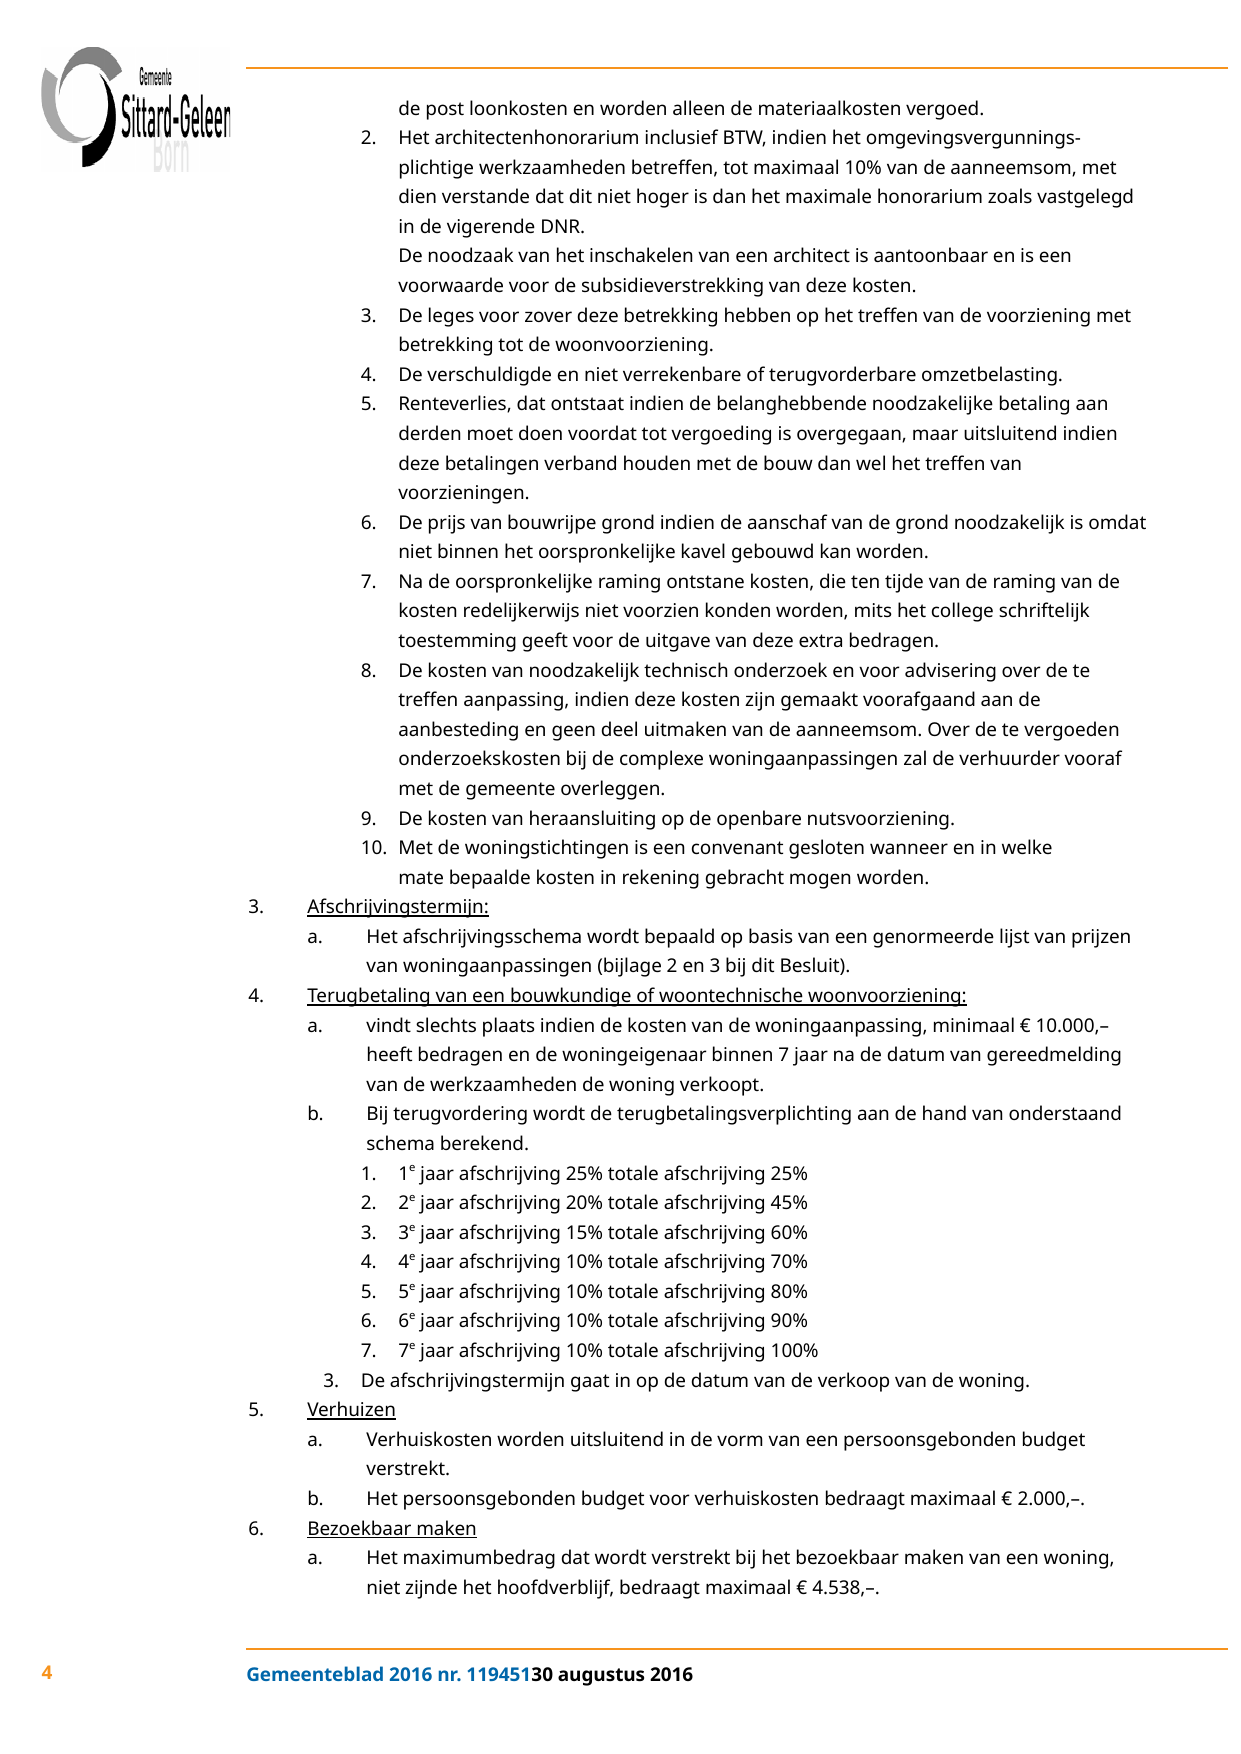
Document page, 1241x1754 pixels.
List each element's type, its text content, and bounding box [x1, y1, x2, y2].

list 6e jaar afschrijving 10% totale afschrijving 90% [361, 1308, 1152, 1333]
list 7e jaar afschrijving 10% totale afschrijving 100% [361, 1337, 1152, 1363]
list Afschrijvingstermijn: [248, 893, 1152, 919]
list 1e jaar afschrijving 25% totale afschrijving 25% [361, 1160, 1152, 1186]
list Renteverlies, dat ontstaat indien de belanghebbende noodzakelijke betaling aan derden moet doen voordat tot vergoeding is overgegaan, maar uitsluitend indien deze betalingen verband houden met de bouw dan wel het treffen van voorzieningen. [361, 391, 1152, 505]
list Het afschrijvingsschema wordt bepaald op basis van een genormeerde lijst van prijzen van woningaanpassingen (bijlage 2 en 3 bij dit Besluit). [307, 923, 1152, 978]
list Verhuizen [248, 1396, 1152, 1422]
list Het maximumbedrag dat wordt verstrekt bij het bezoekbaar maken van een woning, niet zijnde het hoofdverblijf, bedraagt maximaal € 4.538,–. [307, 1544, 1152, 1600]
list 2e jaar afschrijving 20% totale afschrijving 45% [361, 1189, 1152, 1215]
list Het architectenhonorarium inclusief BTW, indien het omgevingsvergunnings-plichtige werkzaamheden betreffen, tot maximaal 10% van de aanneemsom, met dien verstande dat dit niet hoger is dan het maximale honorarium zoals vastgelegd in de vigerende DNR. [361, 124, 1152, 239]
list Met de woningstichtingen is een convenant gesloten wanneer en in welke mate bepaalde kosten in rekening gebracht mogen worden. [361, 834, 1152, 890]
list vindt slechts plaats indien de kosten van de woningaanpassing, minimaal € 10.000,– heeft bedragen en de woningeigenaar binnen 7 jaar na de datum van gereedmelding van de werkzaamheden de woning verkoopt. [307, 1012, 1152, 1097]
list Bezoekbaar maken [248, 1515, 1152, 1541]
list de post loonkosten en worden alleen de materiaalkosten vergoed. [361, 95, 1152, 121]
list De kosten van heraansluiting op de openbare nutsvoorziening. [361, 805, 1152, 831]
list De verschuldigde en niet verrekenbare of terugvorderbare omzetbelasting. [361, 361, 1152, 387]
list Terugbetaling van een bouwkundige of woontechnische woonvoorziening: [248, 982, 1152, 1008]
list 5e jaar afschrijving 10% totale afschrijving 80% [361, 1278, 1152, 1304]
list 3e jaar afschrijving 15% totale afschrijving 60% [361, 1219, 1152, 1245]
picture [41, 47, 231, 172]
list De prijs van bouwrijpe grond indien de aanschaf van de grond noodzakelijk is omdat niet binnen het oorspronkelijke kavel gebouwd kan worden. [361, 509, 1152, 564]
list De afschrijvingstermijn gaat in op de datum van de verkoop van de woning. [323, 1367, 1152, 1393]
list Verhuiskosten worden uitsluitend in de vorm van een persoonsgebonden budget verstrekt. [307, 1426, 1152, 1481]
list Het persoonsgebonden budget voor verhuiskosten bedraagt maximaal € 2.000,–. [307, 1485, 1152, 1511]
list Bij terugvordering wordt de terugbetalingsverplichting aan de hand van onderstaand schema berekend. [307, 1101, 1152, 1156]
list De noodzaak van het inschakelen van een architect is aantoonbaar en is een voorwaarde voor de subsidieverstrekking van deze kosten. [361, 243, 1152, 298]
list Na de oorspronkelijke raming ontstane kosten, die ten tijde van de raming van de kosten redelijkerwijs niet voorzien konden worden, mits het college schriftelijk toestemming geeft voor de uitgave van deze extra bedragen. [361, 568, 1152, 653]
list De kosten van noodzakelijk technisch onderzoek en voor advisering over de te treffen aanpassing, indien deze kosten zijn gemaakt voorafgaand aan de aanbesteding en geen deel uitmaken van de aanneemsom. Over de te vergoeden onderzoekskosten bij de complexe woningaanpassingen zal de verhuurder vooraf met de gemeente overleggen. [361, 657, 1152, 801]
list De leges voor zover deze betrekking hebben op het treffen van de voorziening met betrekking tot de woonvoorziening. [361, 302, 1152, 357]
list 4e jaar afschrijving 10% totale afschrijving 70% [361, 1248, 1152, 1274]
